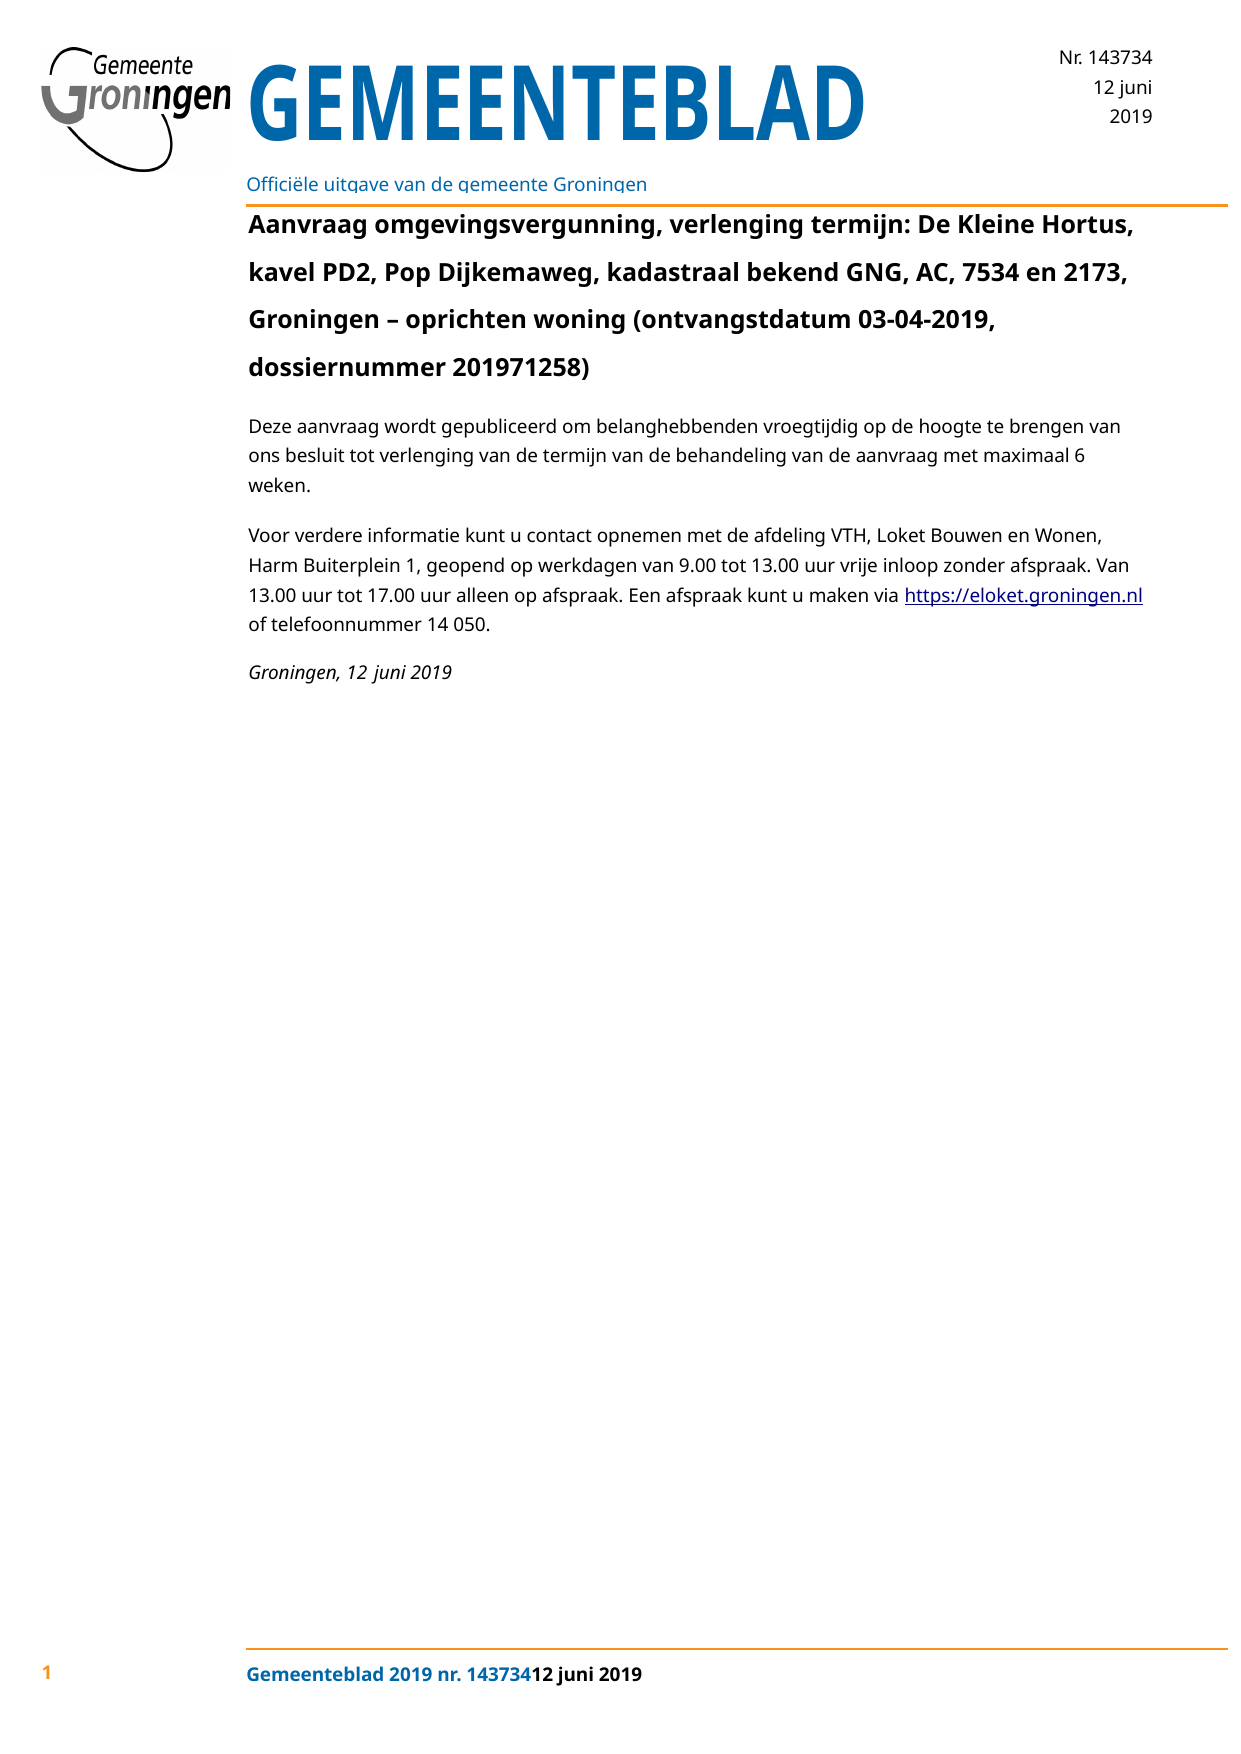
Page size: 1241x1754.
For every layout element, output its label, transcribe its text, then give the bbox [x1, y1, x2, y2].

text Aanvraag omgevingsvergunning, verlenging termijn: De Kleine Hortus, kavel PD2, Pop Dijkemaweg, kadastraal bekend GNG, AC, 7534 en 2173, Groningen – oprichten woning (ontvangstdatum 03-04-2019, dossiernummer 201971258) [248, 207, 1152, 384]
text Groningen, 12 juni 2019 [248, 659, 1152, 685]
text Deze aanvraag wordt gepubliceerd om belanghebbenden vroegtijdig op de hoogte te brengen van ons besluit tot verlenging van de termijn van de behandeling van de aanvraag met maximaal 6 weken. [248, 413, 1152, 498]
picture [41, 47, 231, 172]
text Voor verdere informatie kunt u contact opnemen met de afdeling VTH, Loket Bouwen en Wonen, Harm Buiterplein 1, geopend op werkdagen van 9.00 tot 13.00 uur vrije inloop zonder afspraak. Van 13.00 uur tot 17.00 uur alleen op afspraak. Een afspraak kunt u maken via https://eloket.groningen.nl of telefoonnummer 14 050. [248, 523, 1152, 637]
